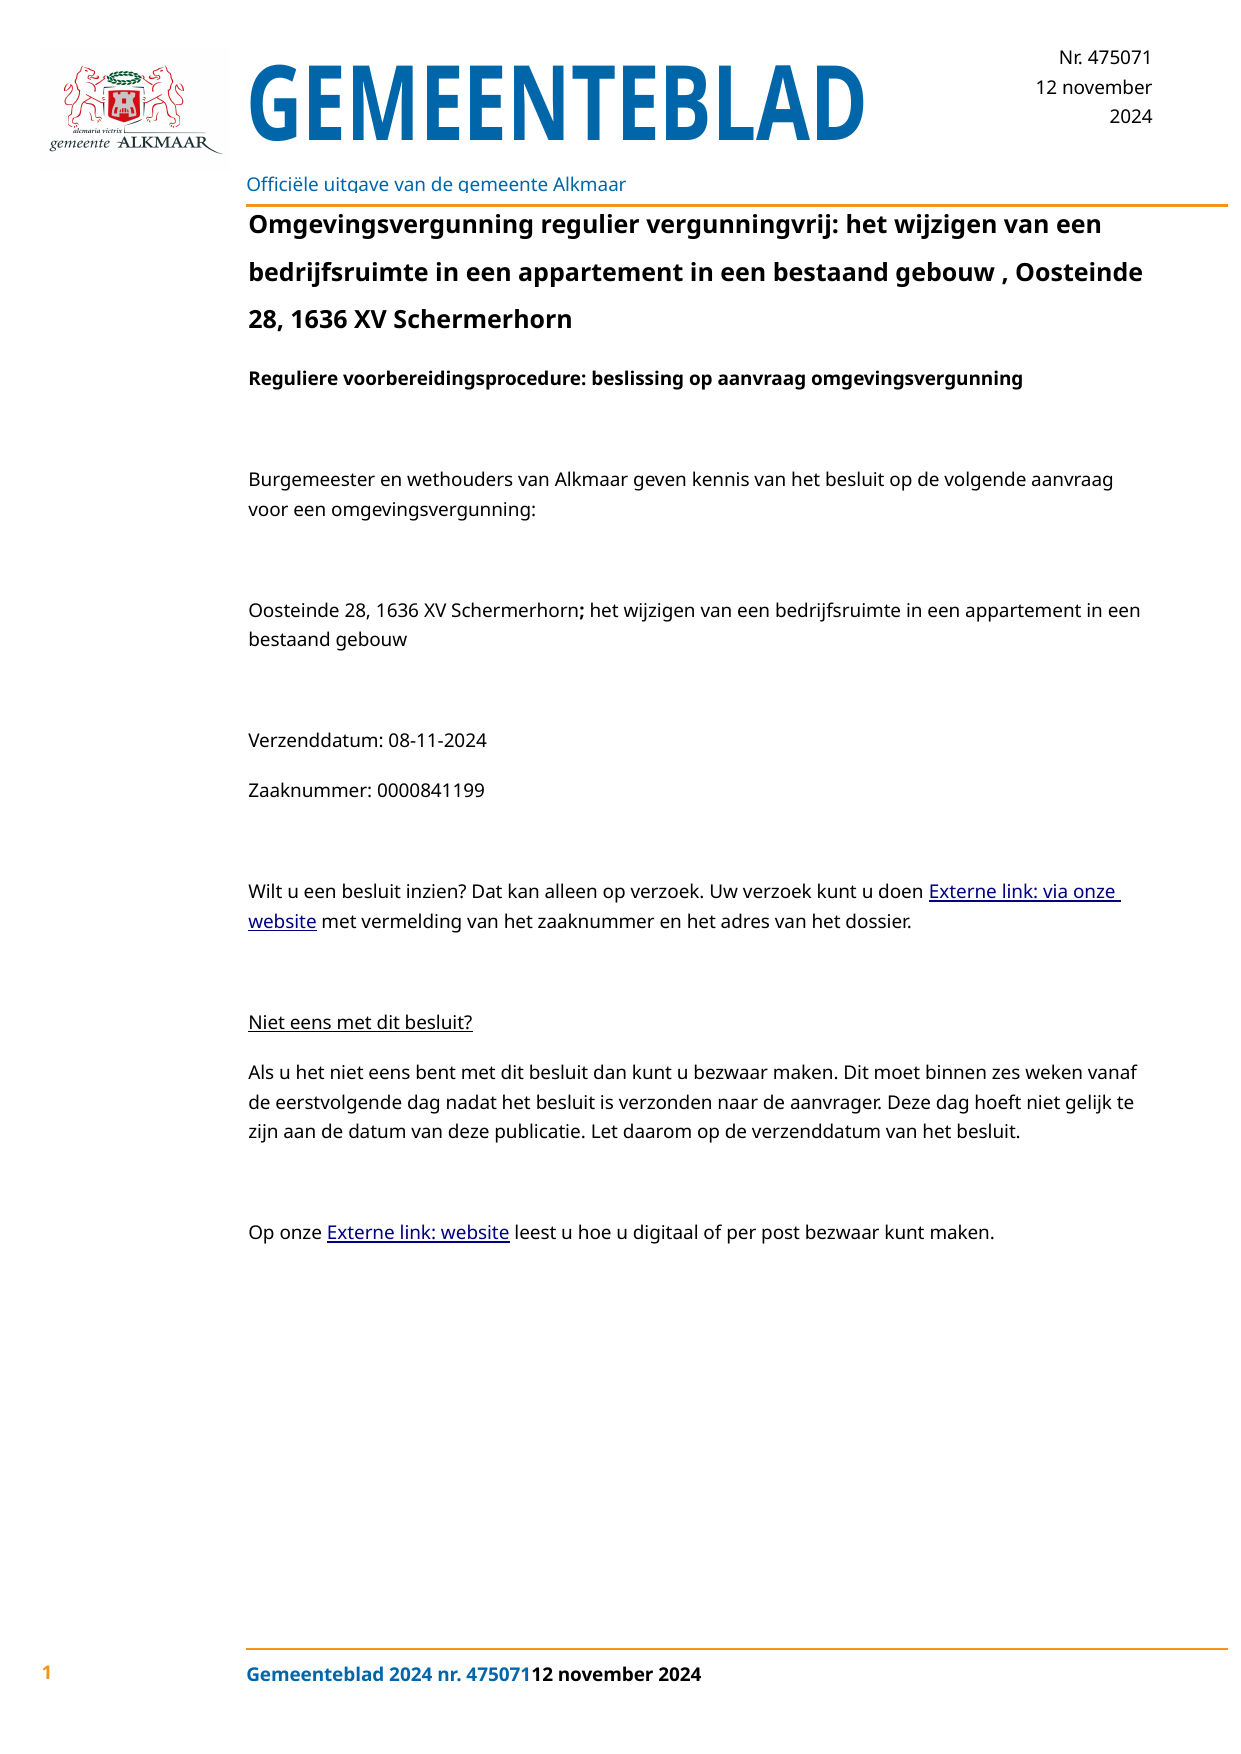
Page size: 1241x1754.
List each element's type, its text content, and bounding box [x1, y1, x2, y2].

text Omgevingsvergunning regulier vergunningvrij: het wijzigen van een bedrijfsruimte in een appartement in een bestaand gebouw , Oosteinde 28, 1636 XV Schermerhorn [248, 207, 1152, 336]
text Wilt u een besluit inzien? Dat kan alleen op verzoek. Uw verzoek kunt u doen Externe link: via onze website met vermelding van het zaaknummer en het adres van het dossier. [248, 878, 1152, 934]
text Als u het niet eens bent met dit besluit dan kunt u bezwaar maken. Dit moet binnen zes weken vanaf de eerstvolgende dag nadat het besluit is verzonden naar de aanvrager. Deze dag hoeft niet gelijk te zijn aan de datum van deze publicatie. Let daarom op de verzenddatum van het besluit. [248, 1059, 1152, 1144]
text Niet eens met dit besluit? [248, 1009, 1152, 1034]
picture [41, 47, 231, 172]
text Reguliere voorbereidingsprocedure: beslissing op aanvraag omgevingsvergunning [248, 366, 1152, 391]
text Burgemeester en wethouders van Alkmaar geven kennis van het besluit op de volgende aanvraag voor een omgevingsvergunning: [248, 466, 1152, 522]
text Op onze Externe link: website leest u hoe u digitaal of per post bezwaar kunt maken. [248, 1219, 1152, 1245]
text Zaaknummer: 0000841199 [248, 778, 1152, 803]
text Verzenddatum: 08-11-2024 [248, 727, 1152, 753]
text Oosteinde 28, 1636 XV Schermerhorn; het wijzigen van een bedrijfsruimte in een appartement in een bestaand gebouw [248, 597, 1152, 652]
